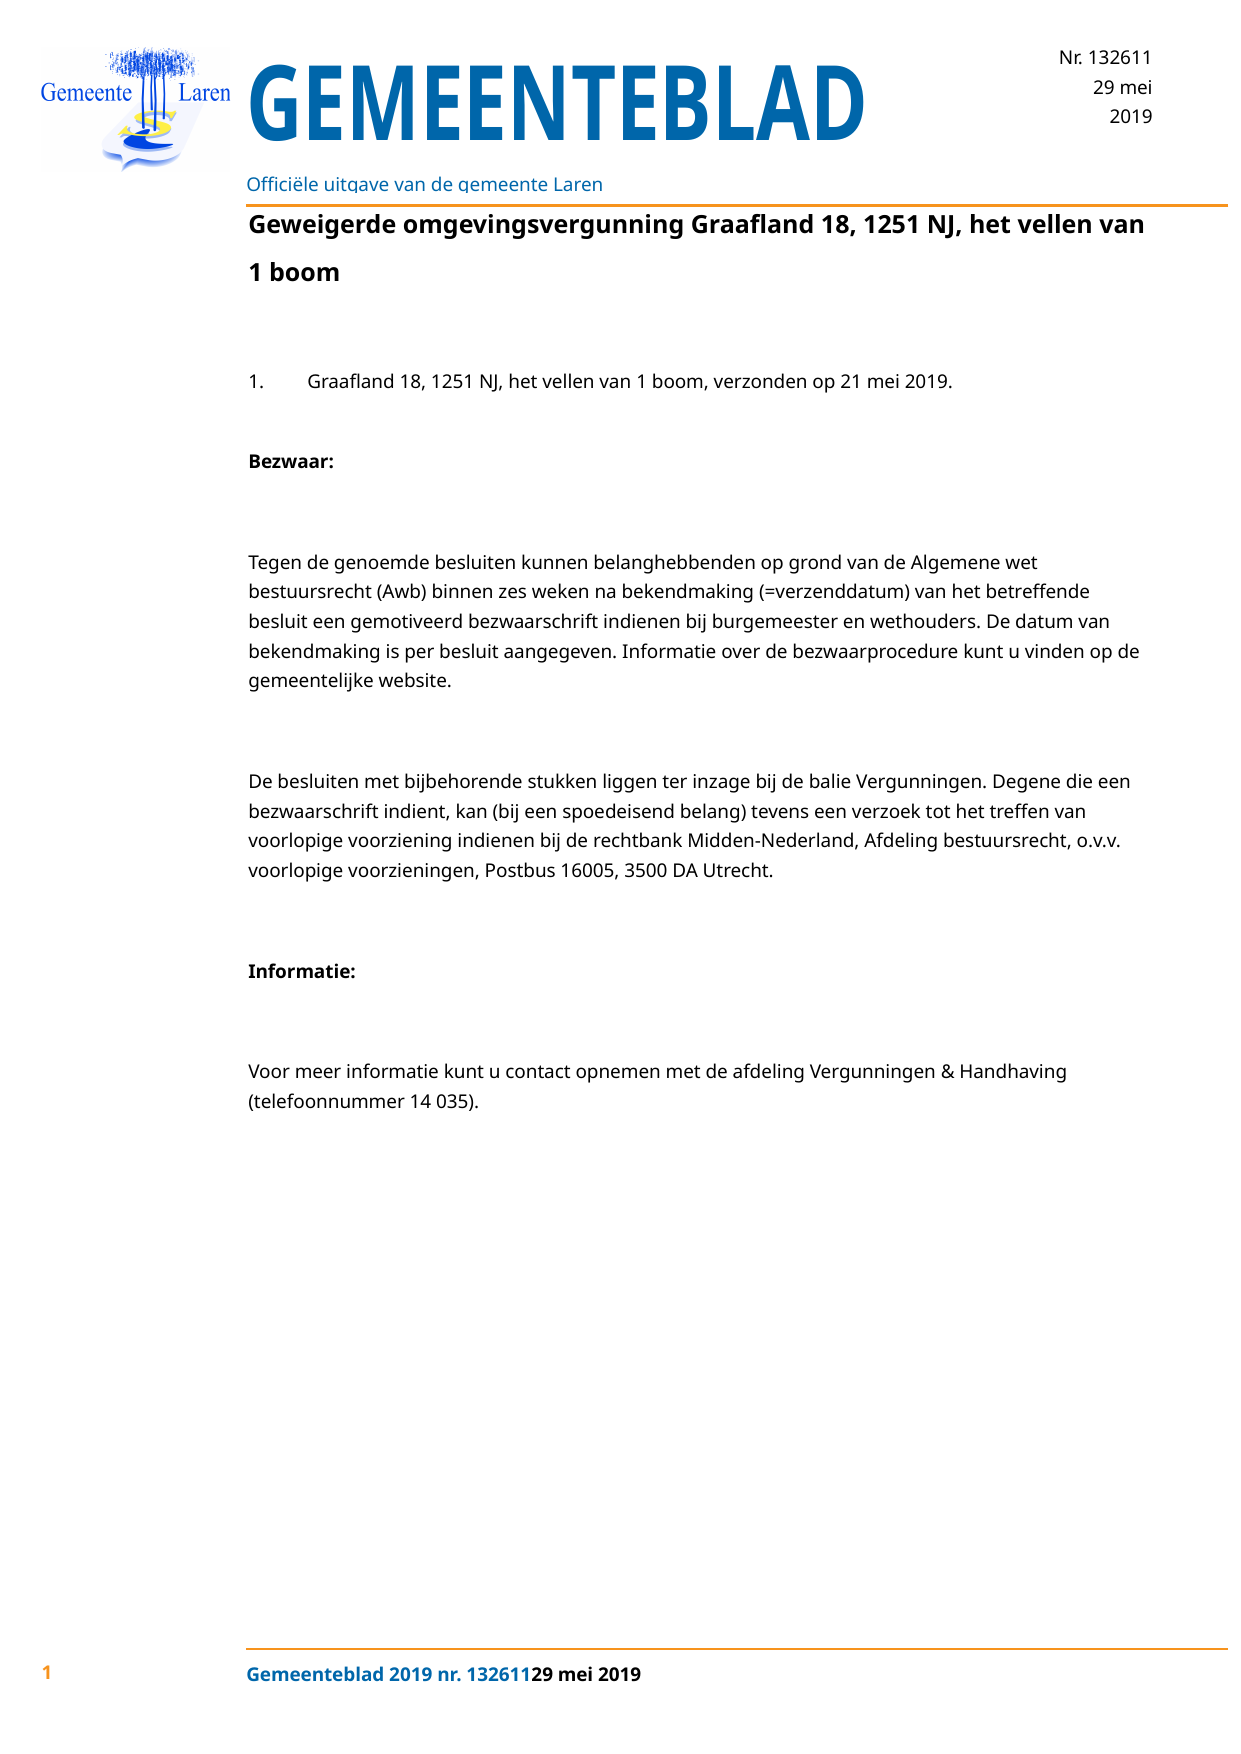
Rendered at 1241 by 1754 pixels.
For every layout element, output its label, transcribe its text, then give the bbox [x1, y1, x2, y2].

text Tegen de genoemde besluiten kunnen belanghebbenden op grond van de Algemene wet bestuursrecht (Awb) binnen zes weken na bekendmaking (=verzenddatum) van het betreffende besluit een gemotiveerd bezwaarschrift indienen bij burgemeester en wethouders. De datum van bekendmaking is per besluit aangegeven. Informatie over de bezwaarprocedure kunt u vinden op de gemeentelijke website. [248, 549, 1152, 693]
list Graafland 18, 1251 NJ, het vellen van 1 boom, verzonden op 21 mei 2019. [248, 368, 1152, 394]
text De besluiten met bijbehorende stukken liggen ter inzage bij de balie Vergunningen. Degene die een bezwaarschrift indient, kan (bij een spoedeisend belang) tevens een verzoek tot het treffen van voorlopige voorziening indienen bij de rechtbank Midden-Nederland, Afdeling bestuursrecht, o.v.v. voorlopige voorzieningen, Postbus 16005, 3500 DA Utrecht. [248, 768, 1152, 883]
text Voor meer informatie kunt u contact opnemen met de afdeling Vergunningen & Handhaving (telefoonnummer 14 035). [248, 1059, 1152, 1114]
text Bezwaar: [248, 448, 1152, 474]
text Geweigerde omgevingsvergunning Graafland 18, 1251 NJ, het vellen van 1 boom [248, 207, 1152, 288]
picture [41, 47, 231, 172]
text Informatie: [248, 958, 1152, 984]
